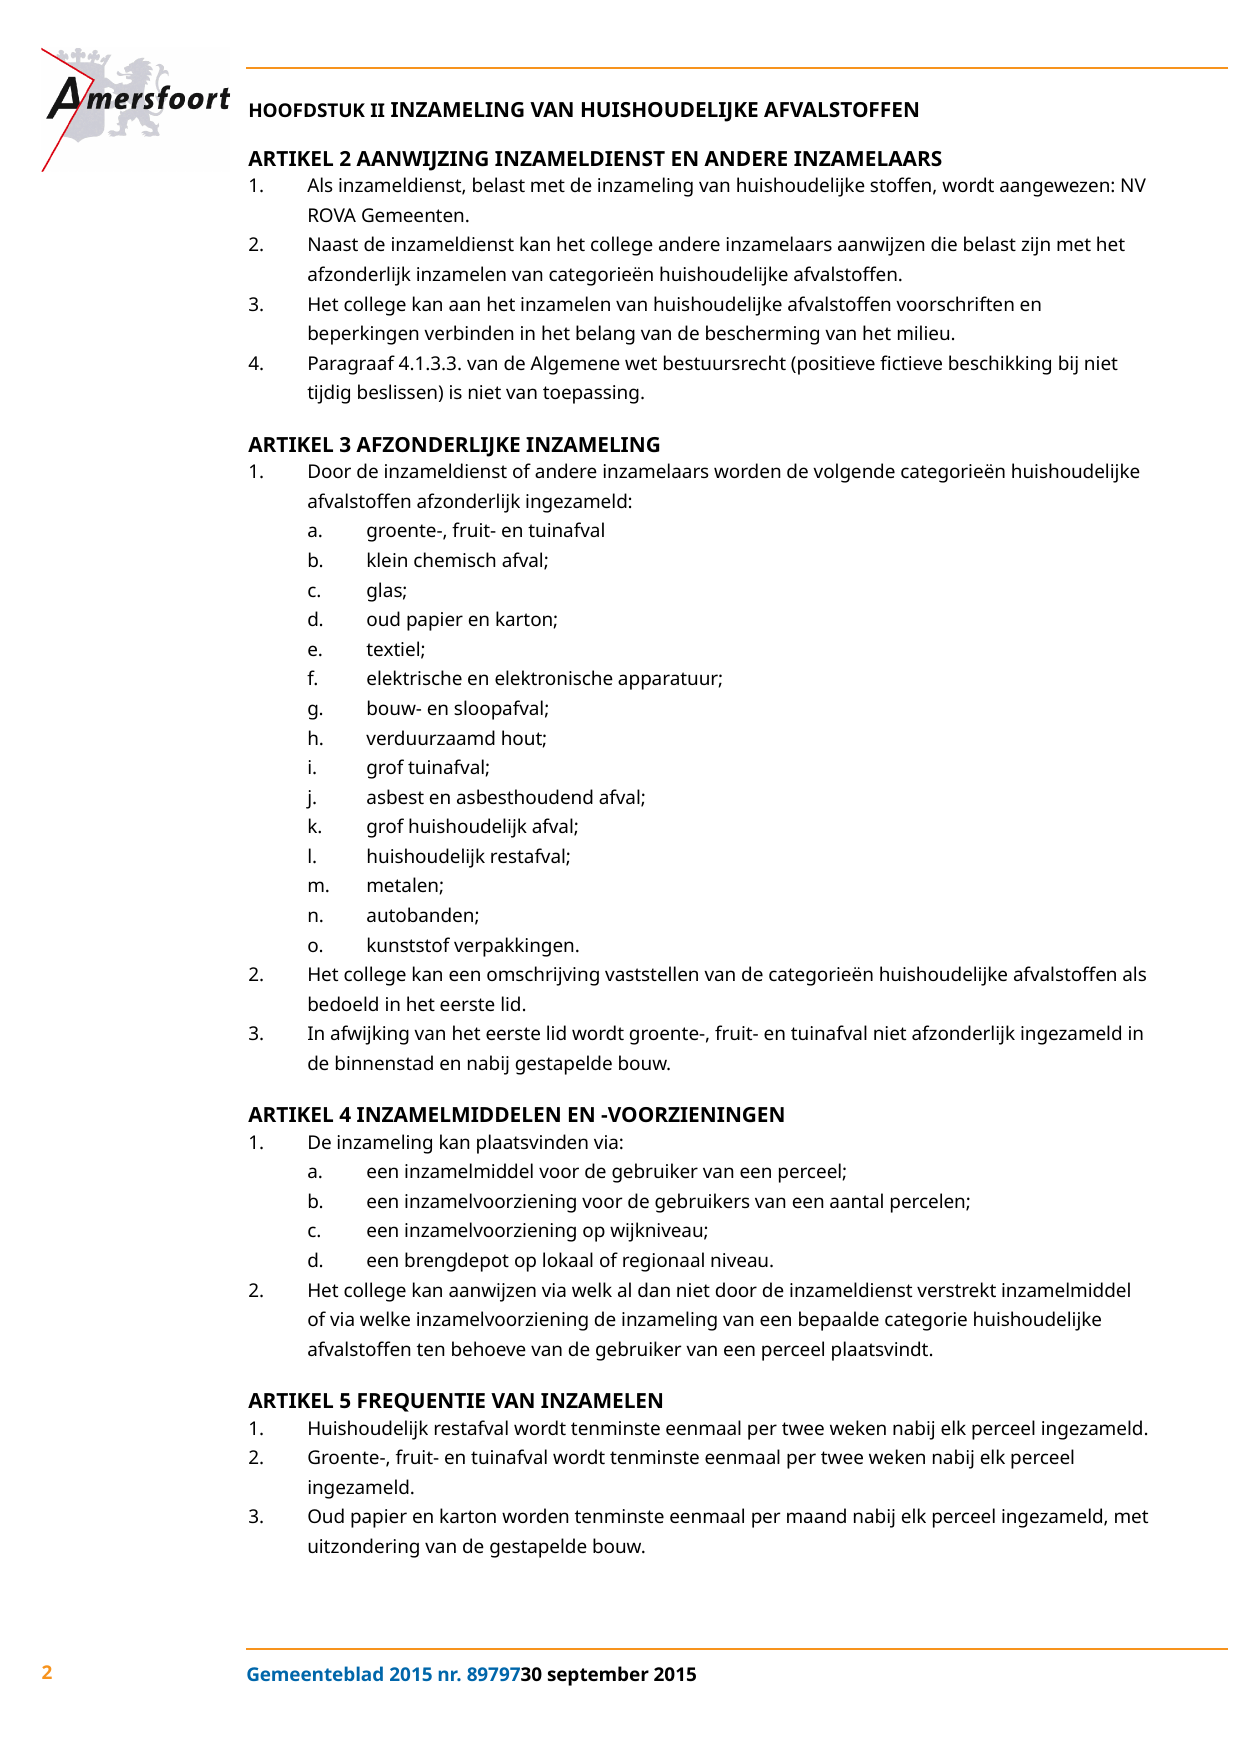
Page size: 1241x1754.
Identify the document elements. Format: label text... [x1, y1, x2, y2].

list bouw- en sloopafval; [307, 695, 1152, 721]
list grof huishoudelijk afval; [307, 813, 1152, 839]
text HOOFDSTUK II INZAMELING VAN HUISHOUDELIJKE AFVALSTOFFEN [248, 95, 1152, 123]
list klein chemisch afval; [307, 547, 1152, 573]
list Oud papier en karton worden tenminste eenmaal per maand nabij elk perceel ingezameld, met uitzondering van de gestapelde bouw. [248, 1504, 1152, 1559]
list grof tuinafval; [307, 754, 1152, 780]
list Naast de inzameldienst kan het college andere inzamelaars aanwijzen die belast zijn met het afzonderlijk inzamelen van categorieën huishoudelijke afvalstoffen. [248, 232, 1152, 287]
list huishoudelijk restafval; [307, 843, 1152, 869]
list Het college kan aanwijzen via welk al dan niet door de inzameldienst verstrekt inzamelmiddel of via welke inzamelvoorziening de inzameling van een bepaalde categorie huishoudelijke afvalstoffen ten behoeve van de gebruiker van een perceel plaatsvindt. [248, 1277, 1152, 1362]
list een inzamelvoorziening voor de gebruikers van een aantal percelen; [307, 1188, 1152, 1214]
list asbest en asbesthoudend afval; [307, 784, 1152, 809]
list kunststof verpakkingen. [307, 932, 1152, 957]
list Het college kan een omschrijving vaststellen van de categorieën huishoudelijke afvalstoffen als bedoeld in het eerste lid. [248, 961, 1152, 1017]
text ARTIKEL 2 AANWIJZING INZAMELDIENST EN ANDERE INZAMELAARS [248, 144, 1152, 172]
list autobanden; [307, 902, 1152, 928]
list Door de inzameldienst of andere inzamelaars worden de volgende categorieën huishoudelijke afvalstoffen afzonderlijk ingezameld: [248, 458, 1152, 514]
list Groente-, fruit- en tuinafval wordt tenminste eenmaal per twee weken nabij elk perceel ingezameld. [248, 1444, 1152, 1500]
picture [41, 47, 231, 172]
list een inzamelmiddel voor de gebruiker van een perceel; [307, 1158, 1152, 1184]
list groente-, fruit- en tuinafval [307, 518, 1152, 543]
list In afwijking van het eerste lid wordt groente-, fruit- en tuinafval niet afzonderlijk ingezameld in de binnenstad en nabij gestapelde bouw. [248, 1021, 1152, 1076]
list glas; [307, 577, 1152, 602]
list elektrische en elektronische apparatuur; [307, 666, 1152, 691]
list De inzameling kan plaatsvinden via: [248, 1129, 1152, 1155]
list oud papier en karton; [307, 606, 1152, 632]
list Het college kan aan het inzamelen van huishoudelijke afvalstoffen voorschriften en beperkingen verbinden in het belang van de bescherming van het milieu. [248, 291, 1152, 346]
list Huishoudelijk restafval wordt tenminste eenmaal per twee weken nabij elk perceel ingezameld. [248, 1415, 1152, 1441]
text ARTIKEL 4 INZAMELMIDDELEN EN -VOORZIENINGEN [248, 1101, 1152, 1129]
list een inzamelvoorziening op wijkniveau; [307, 1218, 1152, 1243]
list een brengdepot op lokaal of regionaal niveau. [307, 1247, 1152, 1273]
list verduurzaamd hout; [307, 725, 1152, 750]
list textiel; [307, 636, 1152, 662]
text ARTIKEL 3 AFZONDERLIJKE INZAMELING [248, 430, 1152, 458]
list metalen; [307, 873, 1152, 898]
list Als inzameldienst, belast met de inzameling van huishoudelijke stoffen, wordt aangewezen: NV ROVA Gemeenten. [248, 172, 1152, 228]
text ARTIKEL 5 FREQUENTIE VAN INZAMELEN [248, 1386, 1152, 1415]
list Paragraaf 4.1.3.3. van de Algemene wet bestuursrecht (positieve fictieve beschikking bij niet tijdig beslissen) is niet van toepassing. [248, 350, 1152, 405]
